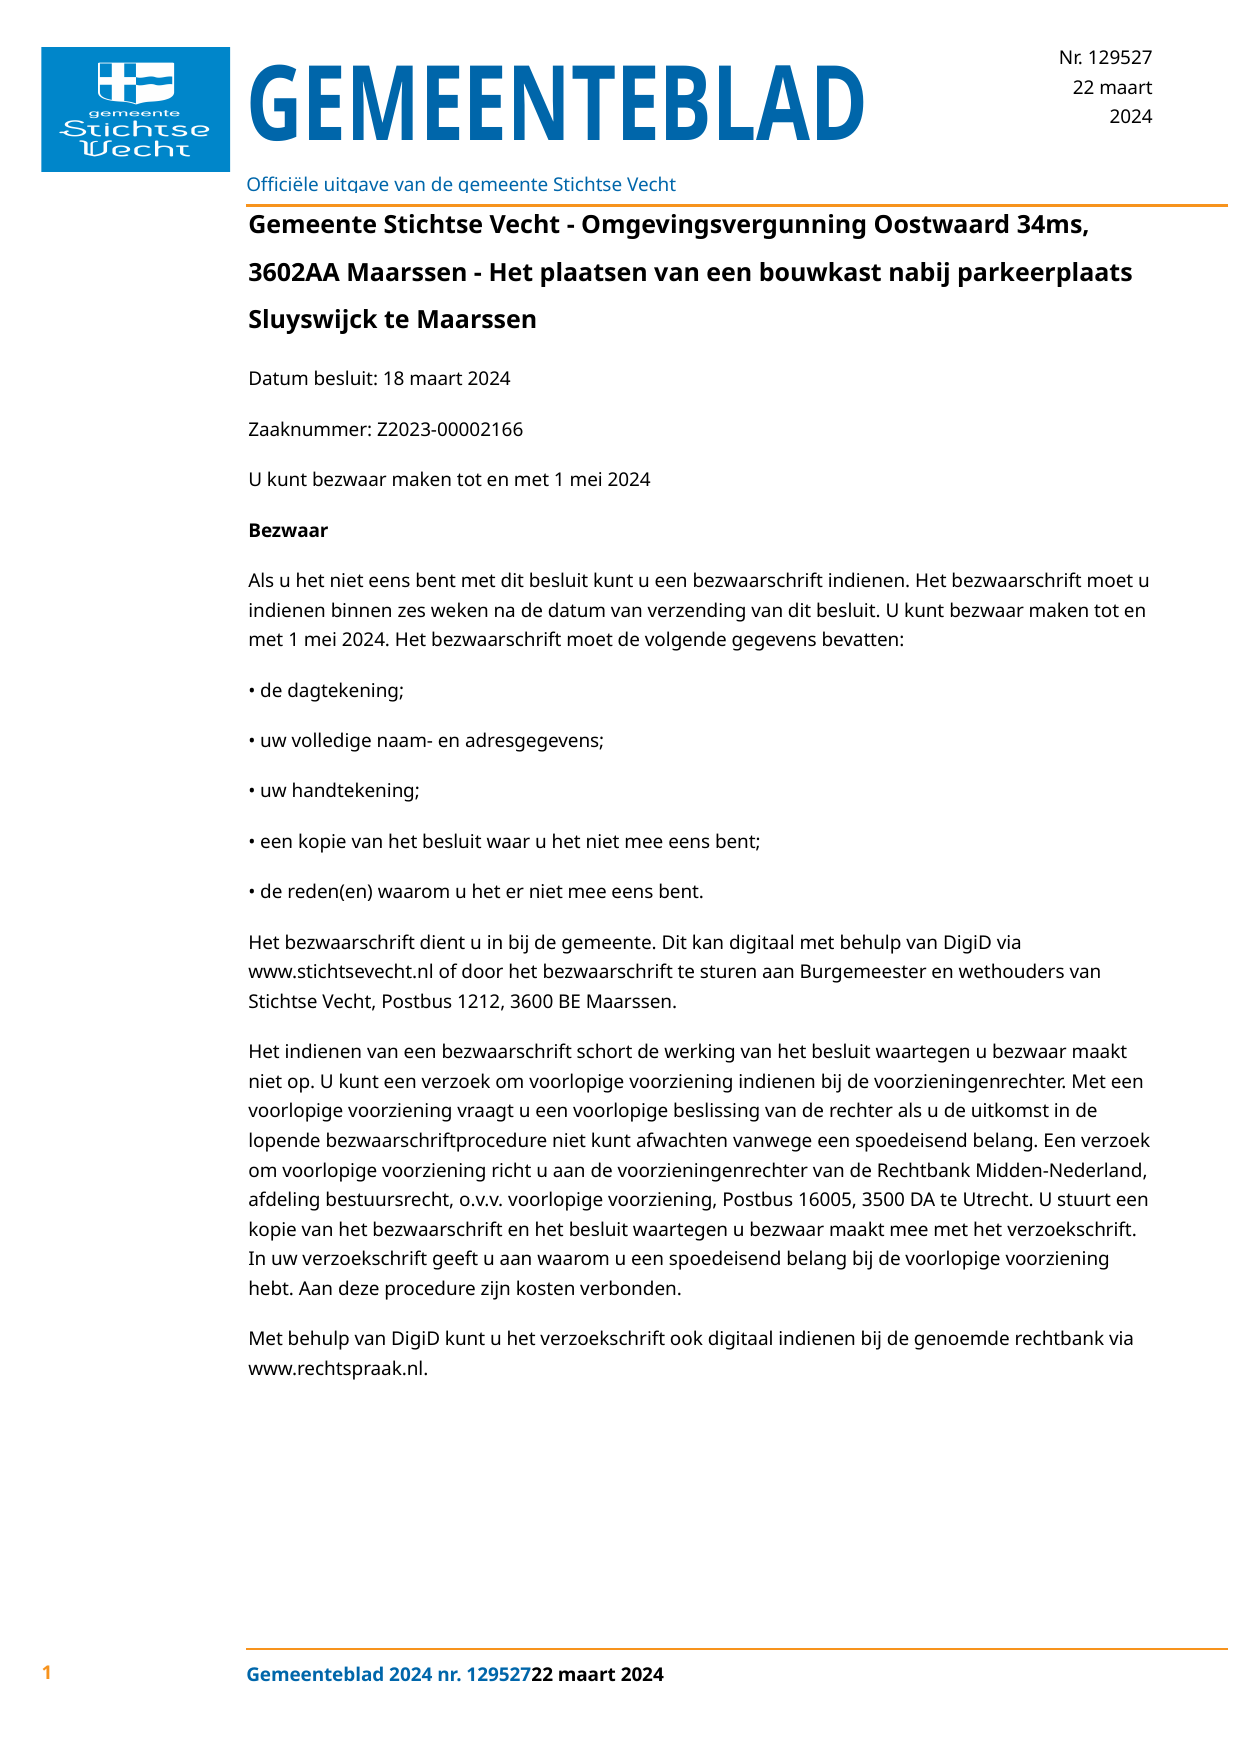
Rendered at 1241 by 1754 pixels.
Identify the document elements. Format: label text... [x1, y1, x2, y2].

text • een kopie van het besluit waar u het niet mee eens bent; [248, 828, 1152, 854]
text • uw volledige naam- en adresgegevens; [248, 727, 1152, 753]
text Bezwaar [248, 517, 1152, 542]
text Met behulp van DigiD kunt u het verzoekschrift ook digitaal indienen bij de genoemde rechtbank via www.rechtspraak.nl. [248, 1326, 1152, 1381]
text Het indienen van een bezwaarschrift schort de werking van het besluit waartegen u bezwaar maakt niet op. U kunt een verzoek om voorlopige voorziening indienen bij de voorzieningenrechter. Met een voorlopige voorziening vraagt u een voorlopige beslissing van de rechter als u de uitkomst in de lopende bezwaarschriftprocedure niet kunt afwachten vanwege een spoedeisend belang. Een verzoek om voorlopige voorziening richt u aan de voorzieningenrechter van de Rechtbank Midden-Nederland, afdeling bestuursrecht, o.v.v. voorlopige voorziening, Postbus 16005, 3500 DA te Utrecht. U stuurt een kopie van het bezwaarschrift en het besluit waartegen u bezwaar maakt mee met het verzoekschrift. In uw verzoekschrift geeft u aan waarom u een spoedeisend belang bij de voorlopige voorziening hebt. Aan deze procedure zijn kosten verbonden. [248, 1038, 1152, 1301]
picture [137, 63, 174, 103]
text • de dagtekening; [248, 677, 1152, 702]
text U kunt bezwaar maken tot en met 1 mei 2024 [248, 466, 1152, 492]
text Zaaknummer: Z2023-00002166 [248, 416, 1152, 442]
text Als u het niet eens bent met dit besluit kunt u een bezwaarschrift indienen. Het bezwaarschrift moet u indienen binnen zes weken na de datum van verzending van dit besluit. U kunt bezwaar maken tot en met 1 mei 2024. Het bezwaarschrift moet de volgende gegevens bevatten: [248, 567, 1152, 652]
text Datum besluit: 18 maart 2024 [248, 366, 1152, 391]
text Gemeente Stichtse Vecht - Omgevingsvergunning Oostwaard 34ms, 3602AA Maarssen - Het plaatsen van een bouwkast nabij parkeerplaats Sluyswijck te Maarssen [248, 207, 1152, 336]
text • uw handtekening; [248, 778, 1152, 803]
text Het bezwaarschrift dient u in bij de gemeente. Dit kan digitaal met behulp van DigiD via www.stichtsevecht.nl of door het bezwaarschrift te sturen aan Burgemeester en wethouders van Stichtse Vecht, Postbus 1212, 3600 BE Maarssen. [248, 929, 1152, 1014]
text • de reden(en) waarom u het er niet mee eens bent. [248, 878, 1152, 904]
picture [99, 63, 135, 101]
